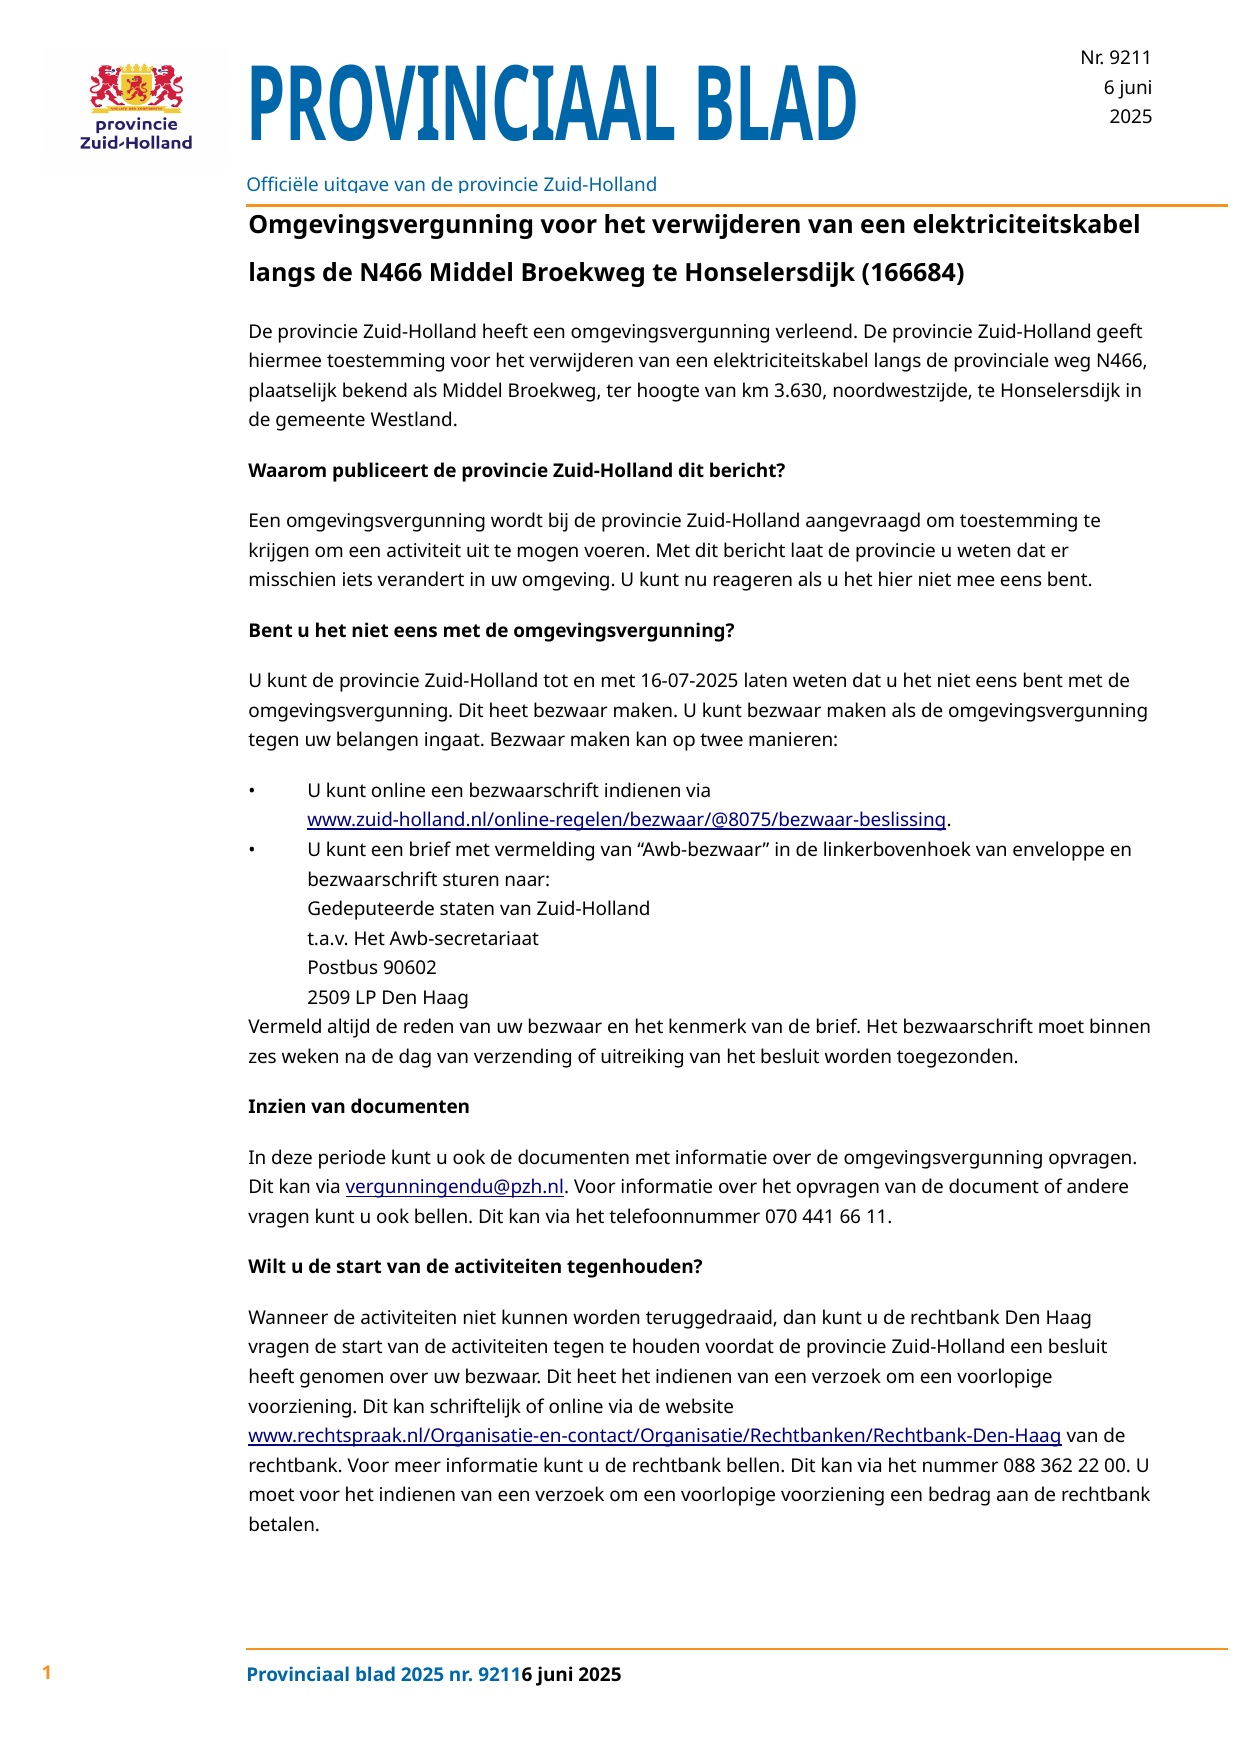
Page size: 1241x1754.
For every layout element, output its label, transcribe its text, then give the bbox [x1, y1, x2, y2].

list Postbus 90602 [248, 954, 1152, 980]
text U kunt de provincie Zuid-Holland tot en met 16-07-2025 laten weten dat u het niet eens bent met de omgevingsvergunning. Dit heet bezwaar maken. U kunt bezwaar maken als de omgevingsvergunning tegen uw belangen ingaat. Bezwaar maken kan op twee manieren: [248, 667, 1152, 752]
text De provincie Zuid-Holland heeft een omgevingsvergunning verleend. De provincie Zuid-Holland geeft hiermee toestemming voor het verwijderen van een elektriciteitskabel langs de provinciale weg N466, plaatselijk bekend als Middel Broekweg, ter hoogte van km 3.630, noordwestzijde, te Honselersdijk in de gemeente Westland. [248, 318, 1152, 432]
text Vermeld altijd de reden van uw bezwaar en het kenmerk van de brief. Het bezwaarschrift moet binnen zes weken na de dag van verzending of uitreiking van het besluit worden toegezonden. [248, 1014, 1152, 1069]
text Wilt u de start van de activiteiten tegenhouden? [248, 1254, 1152, 1279]
list U kunt een brief met vermelding van “Awb-bezwaar” in de linkerbovenhoek van enveloppe en bezwaarschrift sturen naar: [248, 836, 1152, 892]
list 2509 LP Den Haag [248, 984, 1152, 1010]
text In deze periode kunt u ook de documenten met informatie over de omgevingsvergunning opvragen. Dit kan via vergunningendu@pzh.nl. Voor informatie over het opvragen van de document of andere vragen kunt u ook bellen. Dit kan via het telefoonnummer 070 441 66 11. [248, 1144, 1152, 1229]
picture [41, 47, 231, 172]
list U kunt online een bezwaarschrift indienen via www.zuid-holland.nl/online-regelen/bezwaar/@8075/bezwaar-beslissing. [248, 777, 1152, 832]
text Wanneer de activiteiten niet kunnen worden teruggedraaid, dan kunt u de rechtbank Den Haag vragen de start van de activiteiten tegen te houden voordat de provincie Zuid-Holland een besluit heeft genomen over uw bezwaar. Dit heet het indienen van een verzoek om een voorlopige voorziening. Dit kan schriftelijk of online via de website www.rechtspraak.nl/Organisatie-en-contact/Organisatie/Rechtbanken/Rechtbank-Den-Haag van de rechtbank. Voor meer informatie kunt u de rechtbank bellen. Dit kan via het nummer 088 362 22 00. U moet voor het indienen van een verzoek om een voorlopige voorziening een bedrag aan de rechtbank betalen. [248, 1304, 1152, 1537]
text Een omgevingsvergunning wordt bij de provincie Zuid-Holland aangevraagd om toestemming te krijgen om een activiteit uit te mogen voeren. Met dit bericht laat de provincie u weten dat er misschien iets verandert in uw omgeving. U kunt nu reageren als u het hier niet mee eens bent. [248, 507, 1152, 592]
text Omgevingsvergunning voor het verwijderen van een elektriciteitskabel langs de N466 Middel Broekweg te Honselersdijk (166684) [248, 207, 1152, 288]
text Inzien van documenten [248, 1094, 1152, 1119]
text Waarom publiceert de provincie Zuid-Holland dit bericht? [248, 457, 1152, 483]
list t.a.v. Het Awb-secretariaat [248, 925, 1152, 951]
text Bent u het niet eens met de omgevingsvergunning? [248, 617, 1152, 643]
list Gedeputeerde staten van Zuid-Holland [248, 895, 1152, 921]
